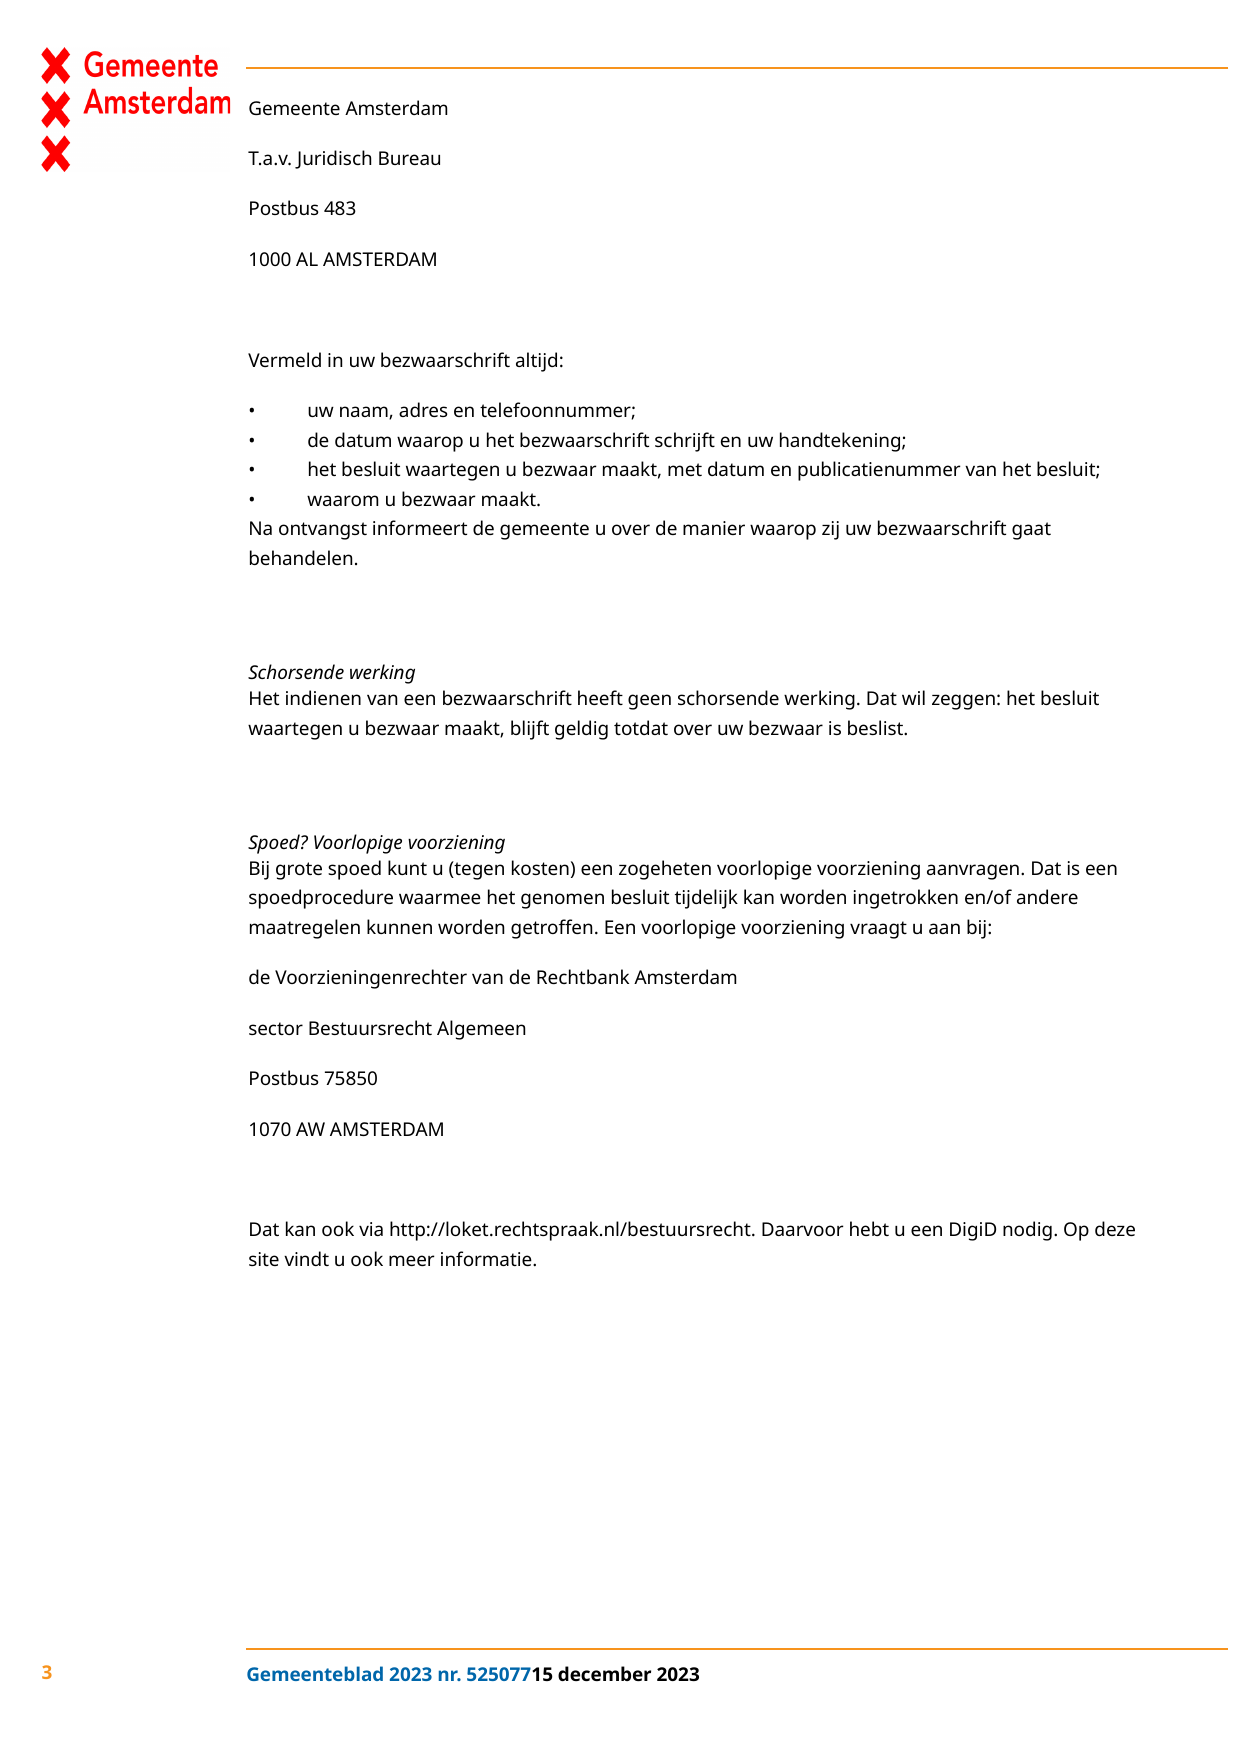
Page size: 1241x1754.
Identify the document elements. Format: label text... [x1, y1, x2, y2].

list uw naam, adres en telefoonnummer; [248, 397, 1152, 423]
text Gemeente Amsterdam [248, 95, 1152, 121]
text Na ontvangst informeert de gemeente u over de manier waarop zij uw bezwaarschrift gaat behandelen. [248, 516, 1152, 571]
text Het indienen van een bezwaarschrift heeft geen schorsende werking. Dat wil zeggen: het besluit waartegen u bezwaar maakt, blijft geldig totdat over uw bezwaar is beslist. [248, 685, 1152, 741]
text Vermeld in uw bezwaarschrift altijd: [248, 347, 1152, 373]
text 1070 AW AMSTERDAM [248, 1116, 1152, 1142]
list het besluit waartegen u bezwaar maakt, met datum en publicatienummer van het besluit; [248, 456, 1152, 482]
text de Voorzieningenrechter van de Rechtbank Amsterdam [248, 964, 1152, 990]
text Schorsende werking [248, 659, 1152, 685]
list de datum waarop u het bezwaarschrift schrijft en uw handtekening; [248, 427, 1152, 453]
text Bij grote spoed kunt u (tegen kosten) een zogeheten voorlopige voorziening aanvragen. Dat is een spoedprocedure waarmee het genomen besluit tijdelijk kan worden ingetrokken en/of andere maatregelen kunnen worden getroffen. Een voorlopige voorziening vraagt u aan bij: [248, 855, 1152, 940]
list waarom u bezwaar maakt. [248, 486, 1152, 512]
text Postbus 483 [248, 196, 1152, 221]
text Dat kan ook via http://loket.rechtspraak.nl/bestuursrecht. Daarvoor hebt u een DigiD nodig. Op deze site vindt u ook meer informatie. [248, 1217, 1152, 1272]
text Spoed? Voorlopige voorziening [248, 829, 1152, 855]
text T.a.v. Juridisch Bureau [248, 145, 1152, 171]
picture [41, 47, 231, 172]
text Postbus 75850 [248, 1065, 1152, 1091]
text 1000 AL AMSTERDAM [248, 246, 1152, 272]
text sector Bestuursrecht Algemeen [248, 1015, 1152, 1041]
